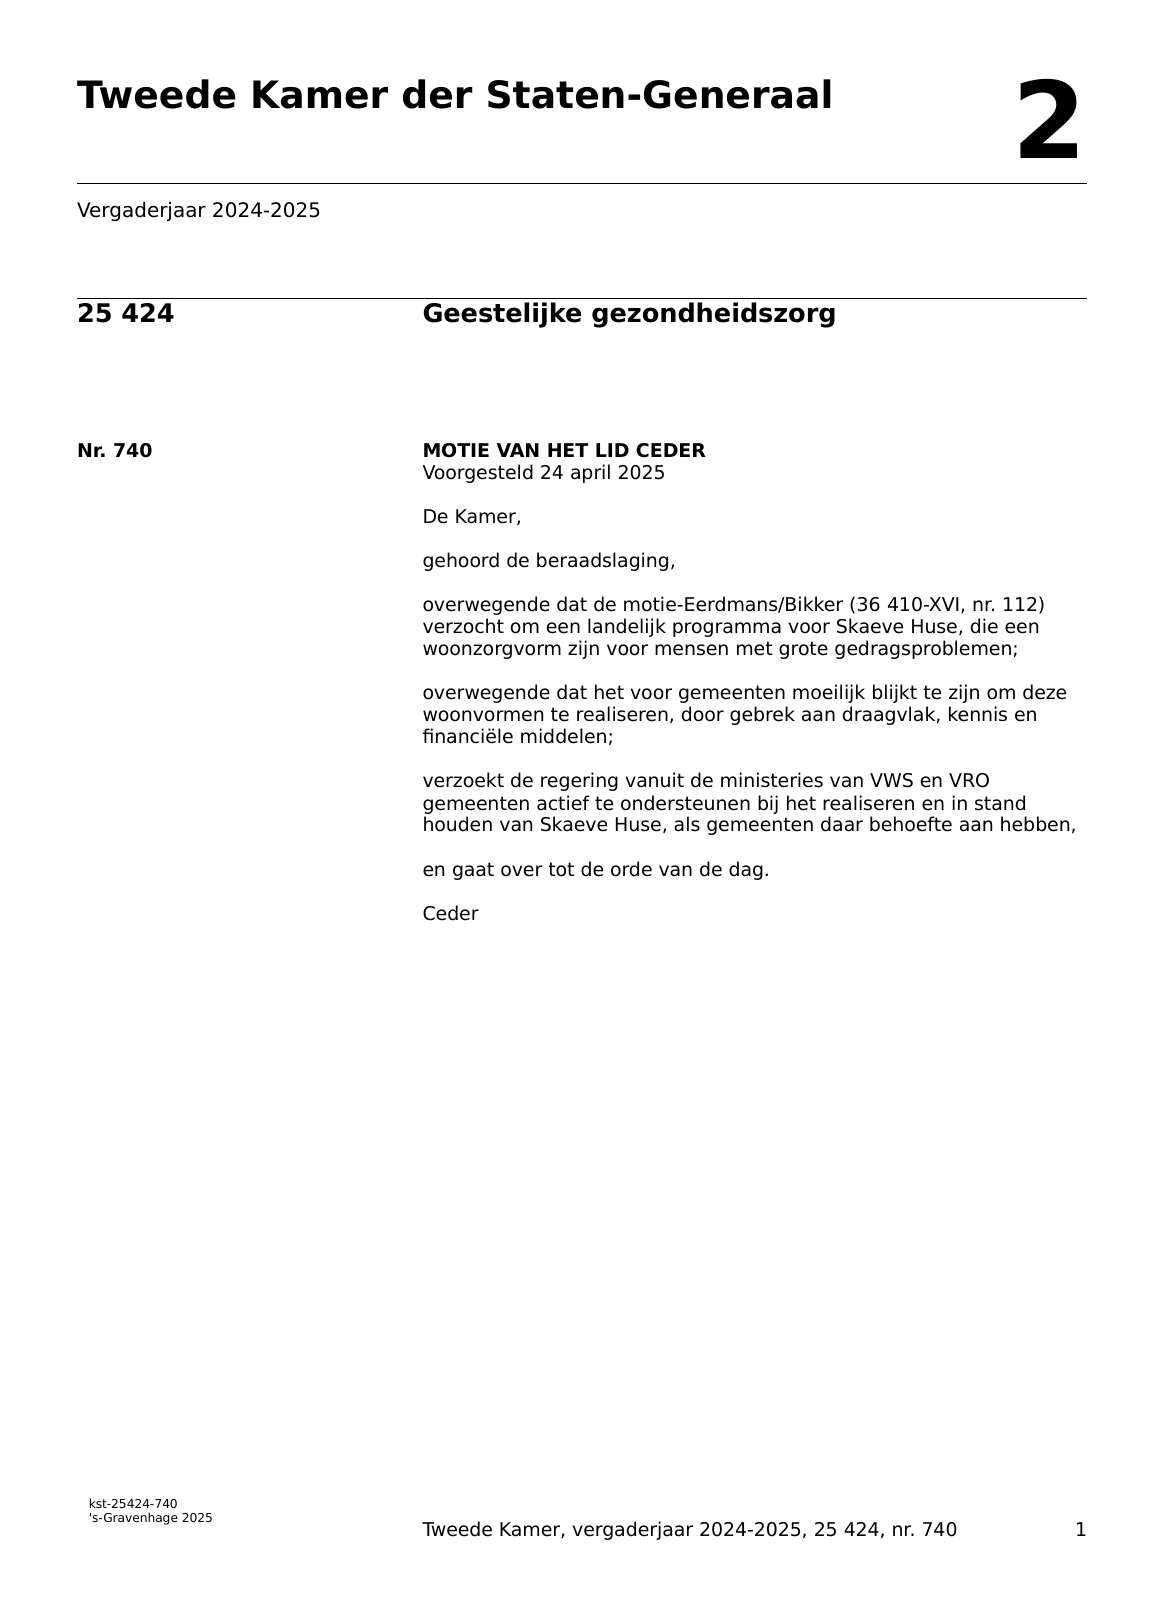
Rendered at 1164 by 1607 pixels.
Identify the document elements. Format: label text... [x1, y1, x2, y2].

subtitle 25 424 Geestelijke gezondheidszorg [77, 299, 1087, 329]
text overwegende dat het voor gemeenten moeilijk blijkt te zijn om deze woonvormen te realiseren, door gebrek aan draagvlak, kennis en financiële middelen; [422, 682, 1087, 748]
table_cell Vergaderjaar 2024-2025 [77, 184, 1087, 298]
text verzoekt de regering vanuit de ministeries van VWS en VRO gemeenten actief te ondersteunen bij het realiseren en in stand houden van Skaeve Huse, als gemeenten daar behoefte aan hebben, [422, 770, 1087, 836]
table_header 2 [886, 59, 1087, 183]
text en gaat over tot de orde van de dag. [422, 858, 1087, 881]
text Ceder [422, 903, 1087, 925]
text kst-25424-740 [88, 1497, 323, 1511]
subtitle Nr. 740 MOTIE VAN HET LID CEDER [77, 440, 1087, 462]
text gehoord de beraadslaging, [422, 550, 1087, 572]
table_header Tweede Kamer der Staten-Generaal [77, 59, 886, 183]
text De Kamer, [422, 506, 1087, 528]
text overwegende dat de motie-Eerdmans/Bikker (36 410-XVI, nr. 112) verzocht om een landelijk programma voor Skaeve Huse, die een woonzorgvorm zijn voor mensen met grote gedragsproblemen; [422, 594, 1087, 660]
text Voorgesteld 24 april 2025 [422, 462, 1087, 484]
text 's-Gravenhage 2025 [88, 1511, 323, 1525]
